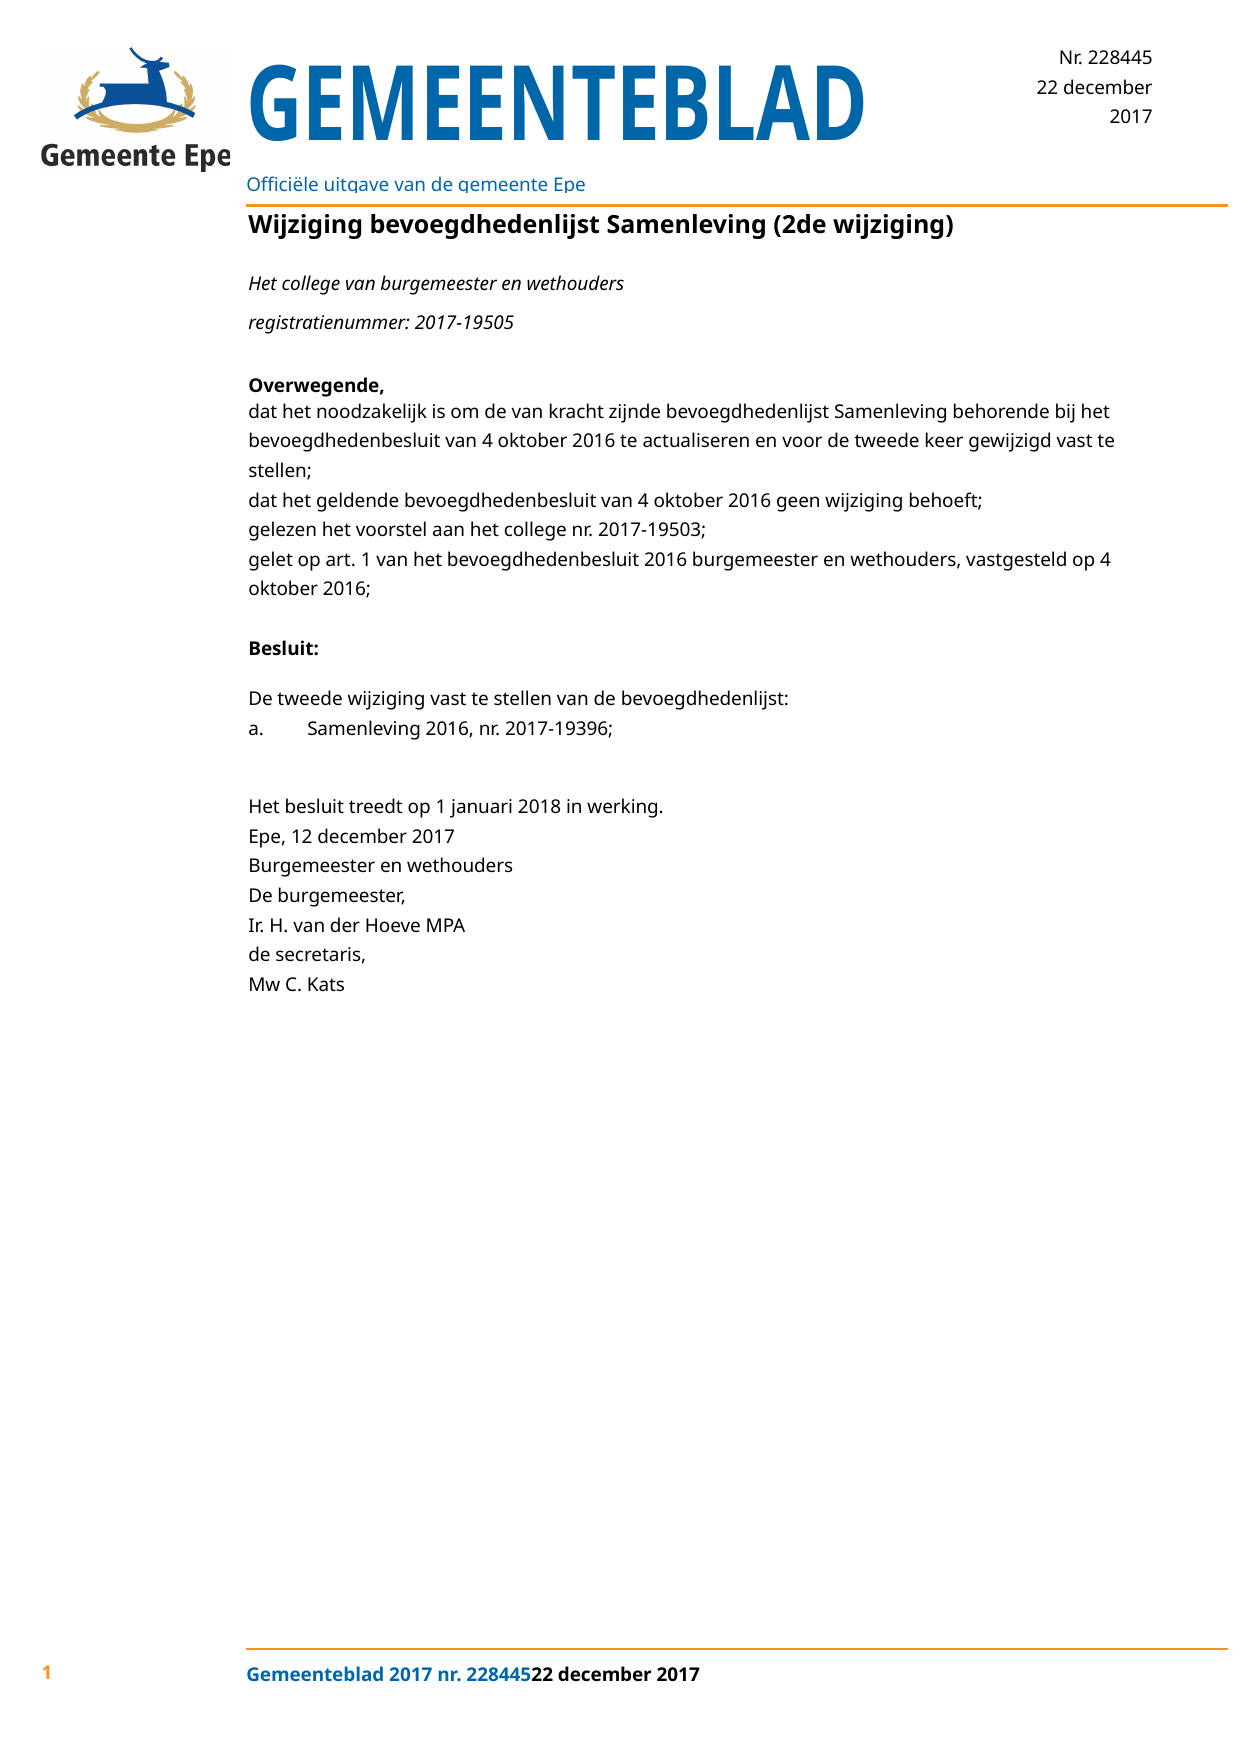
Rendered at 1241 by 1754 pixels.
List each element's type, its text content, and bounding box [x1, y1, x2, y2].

text gelet op art. 1 van het bevoegdhedenbesluit 2016 burgemeester en wethouders, vastgesteld op 4 oktober 2016; [248, 546, 1152, 601]
text Het besluit treedt op 1 januari 2018 in werking. [248, 793, 1152, 819]
text dat het noodzakelijk is om de van kracht zijnde bevoegdhedenlijst Samenleving behorende bij het bevoegdhedenbesluit van 4 oktober 2016 te actualiseren en voor de tweede keer gewijzigd vast te stellen; [248, 398, 1152, 483]
text registratienummer: 2017-19505 [248, 309, 1152, 335]
text Wijziging bevoegdhedenlijst Samenleving (2de wijziging) [248, 207, 1152, 241]
list Samenleving 2016, nr. 2017-19396; [248, 715, 1152, 740]
text Ir. H. van der Hoeve MPA [248, 912, 1152, 938]
text dat het geldende bevoegdhedenbesluit van 4 oktober 2016 geen wijziging behoeft; [248, 487, 1152, 513]
text Besluit: [248, 635, 1152, 661]
text Epe, 12 december 2017 [248, 823, 1152, 849]
text Overwegende, [248, 370, 1152, 398]
text gelezen het voorstel aan het college nr. 2017-19503; [248, 516, 1152, 542]
text Mw C. Kats [248, 971, 1152, 997]
text De tweede wijziging vast te stellen van de bevoegdhedenlijst: [248, 685, 1152, 711]
text De burgemeester, [248, 882, 1152, 908]
text Het college van burgemeester en wethouders [248, 270, 1152, 296]
picture [41, 47, 231, 172]
text Burgemeester en wethouders [248, 853, 1152, 878]
text de secretaris, [248, 941, 1152, 967]
